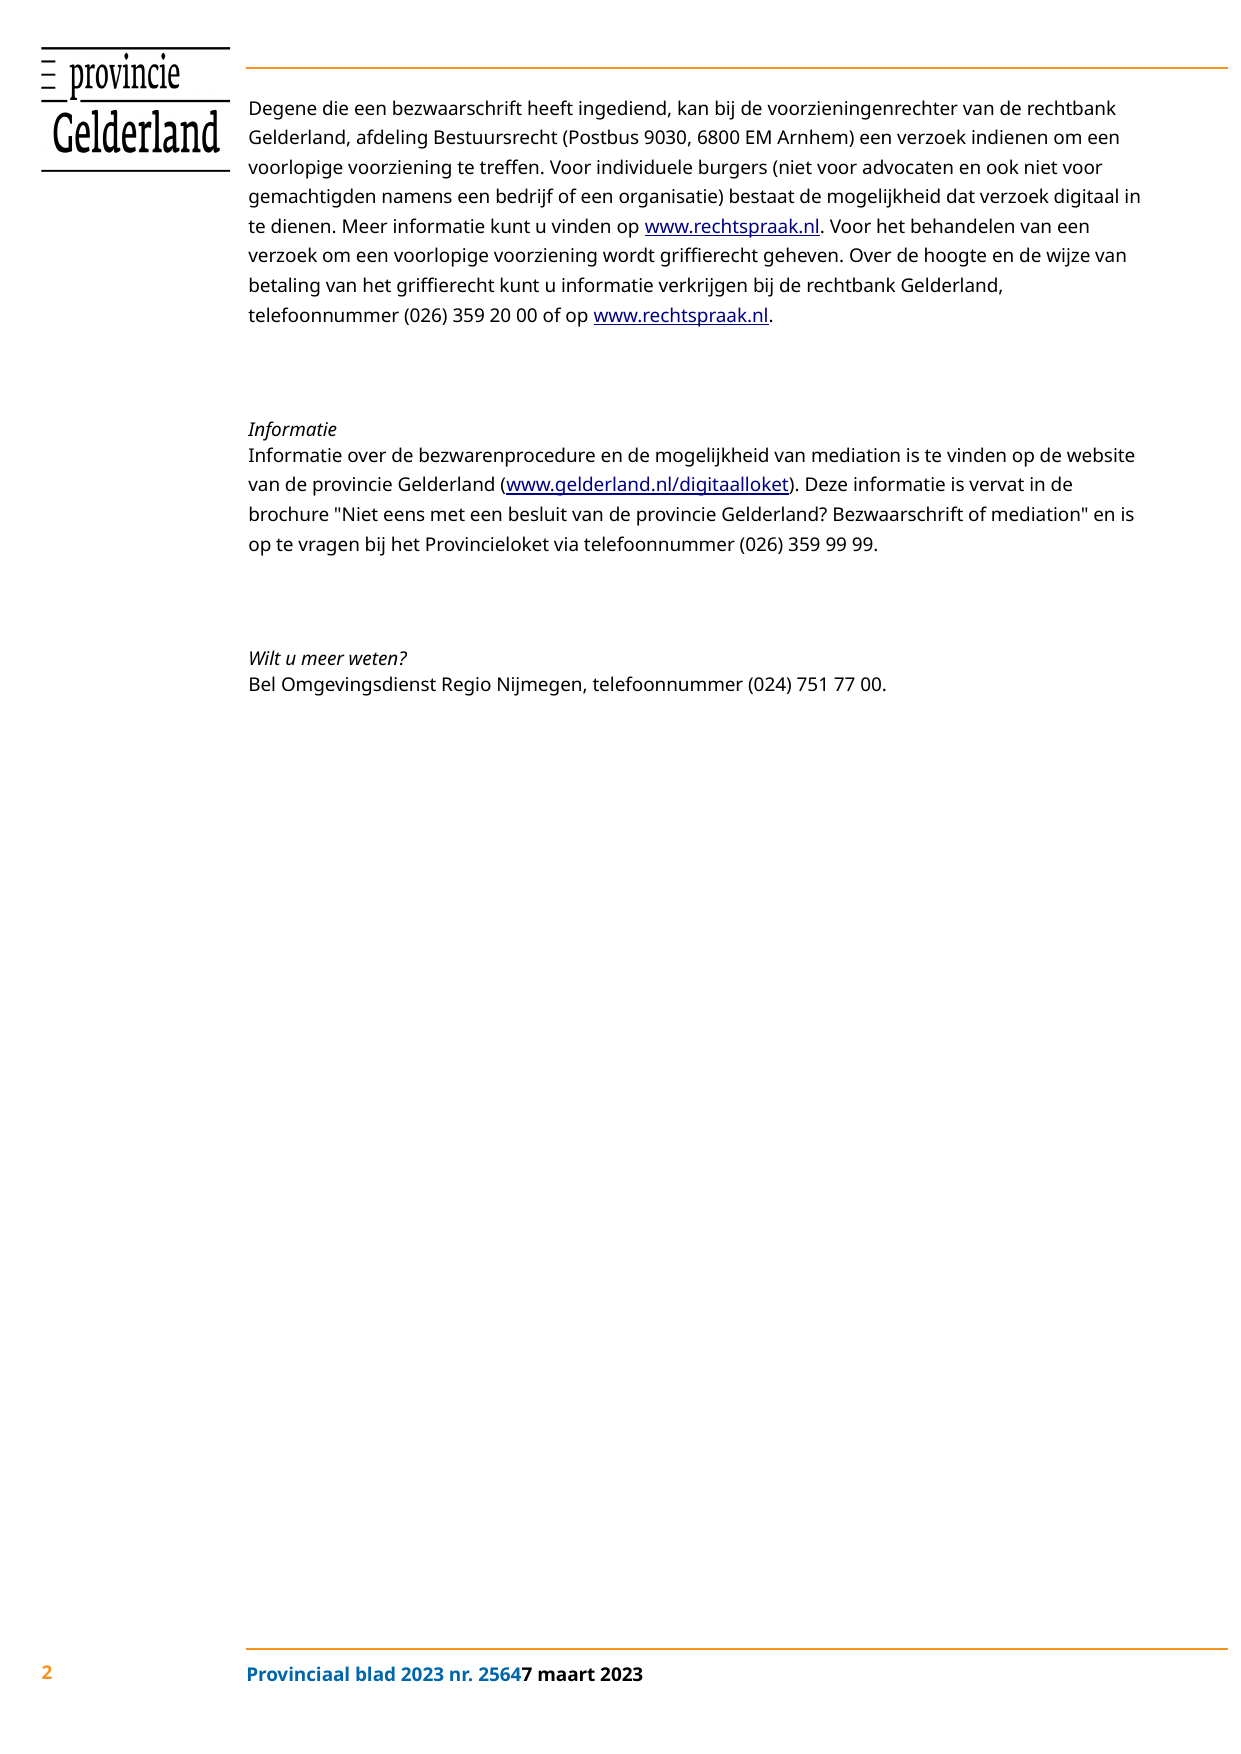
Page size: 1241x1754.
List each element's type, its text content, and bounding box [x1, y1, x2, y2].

text Informatie [248, 416, 1152, 442]
text Bel Omgevingsdienst Regio Nijmegen, telefoonnummer (024) 751 77 00. [248, 671, 1152, 697]
picture [41, 47, 231, 172]
text Wilt u meer weten? [248, 645, 1152, 671]
text Degene die een bezwaarschrift heeft ingediend, kan bij de voorzieningenrechter van de rechtbank Gelderland, afdeling Bestuursrecht (Postbus 9030, 6800 EM Arnhem) een verzoek indienen om een voorlopige voorziening te treffen. Voor individuele burgers (niet voor advocaten en ook niet voor gemachtigden namens een bedrijf of een organisatie) bestaat de mogelijkheid dat verzoek digitaal in te dienen. Meer informatie kunt u vinden op www.rechtspraak.nl. Voor het behandelen van een verzoek om een voorlopige voorziening wordt griffierecht geheven. Over de hoogte en de wijze van betaling van het griffierecht kunt u informatie verkrijgen bij de rechtbank Gelderland, telefoonnummer (026) 359 20 00 of op www.rechtspraak.nl. [248, 95, 1152, 328]
text Informatie over de bezwarenprocedure en de mogelijkheid van mediation is te vinden op de website van de provincie Gelderland (www.gelderland.nl/digitaalloket). Deze informatie is vervat in de brochure "Niet eens met een besluit van de provincie Gelderland? Bezwaarschrift of mediation" en is op te vragen bij het Provincieloket via telefoonnummer (026) 359 99 99. [248, 442, 1152, 556]
